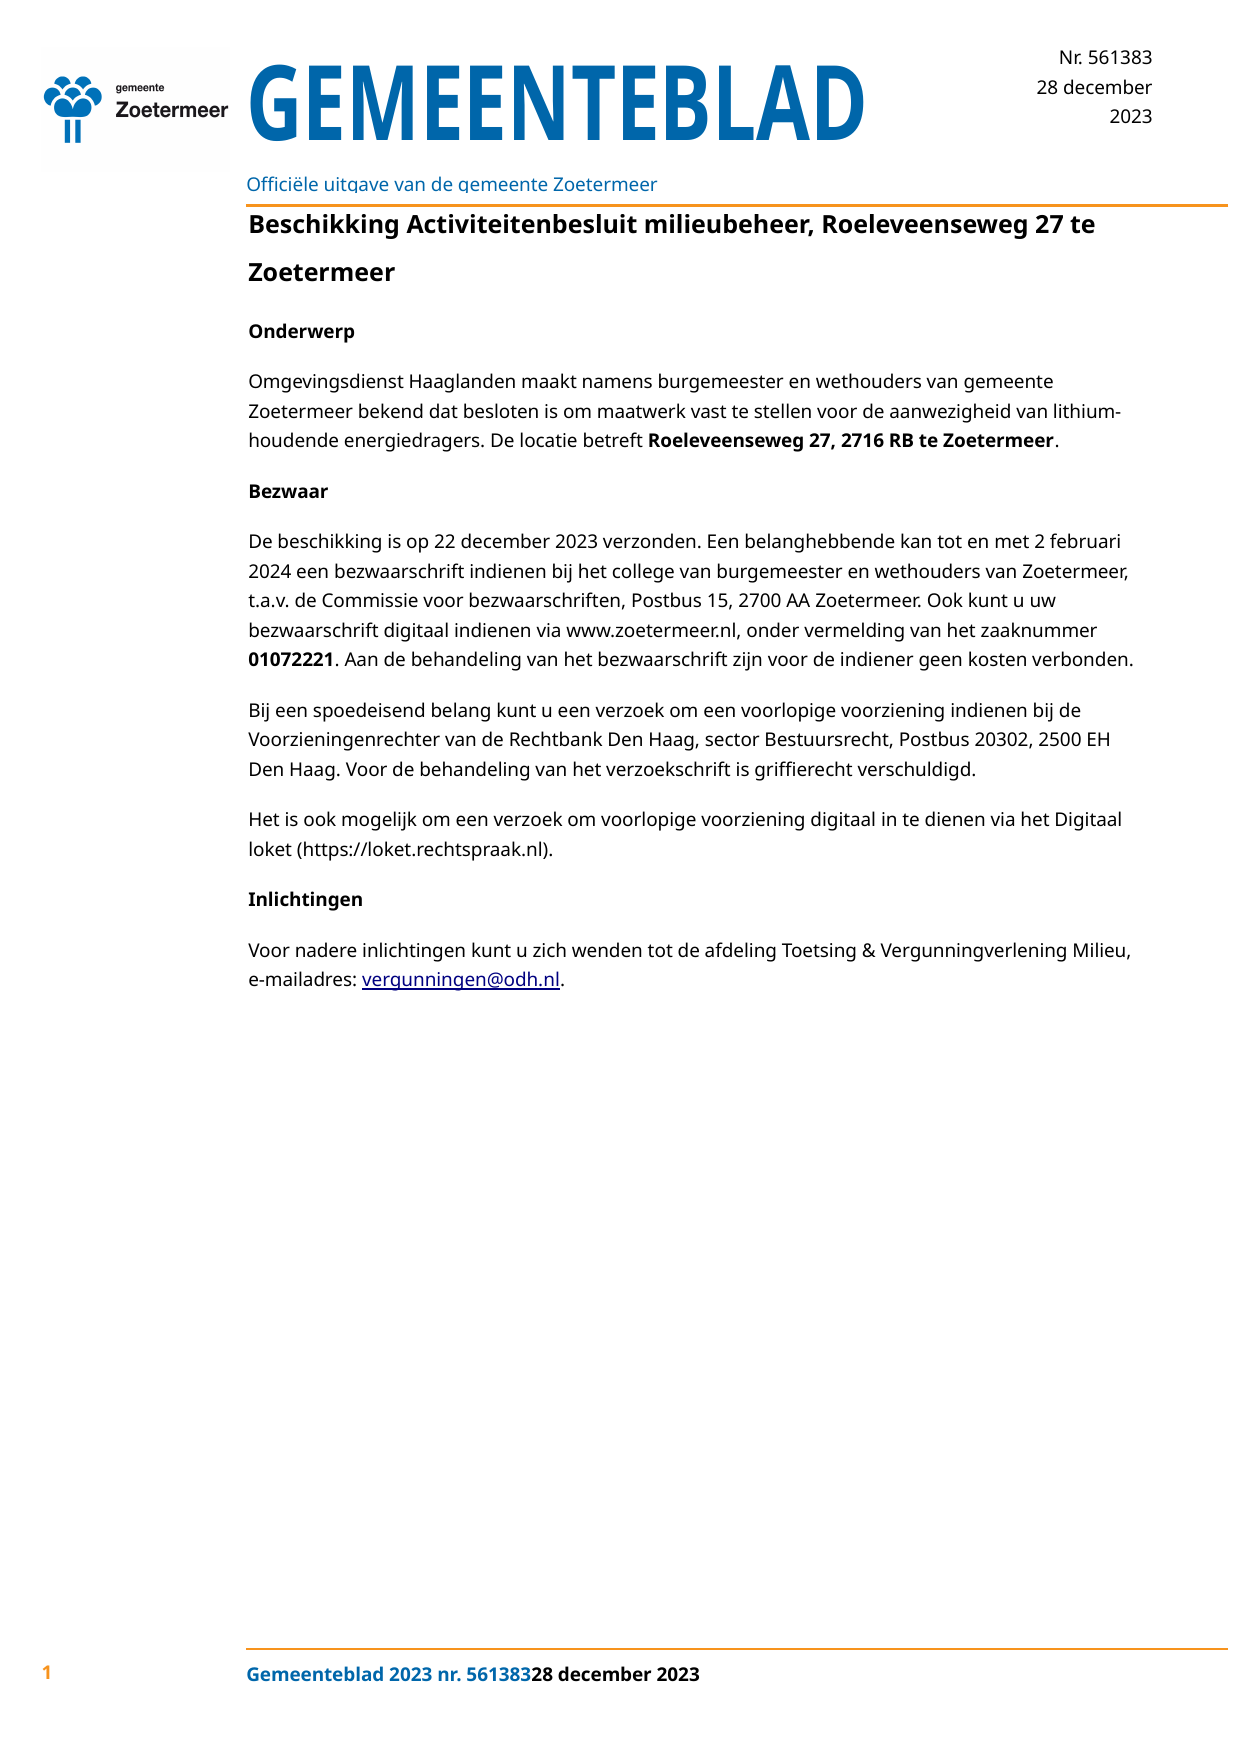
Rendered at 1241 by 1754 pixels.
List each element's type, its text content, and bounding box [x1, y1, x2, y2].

text Het is ook mogelijk om een verzoek om voorlopige voorziening digitaal in te dienen via het Digitaal loket (https://loket.rechtspraak.nl). [248, 807, 1152, 862]
text Onderwerp [248, 318, 1152, 344]
text Omgevingsdienst Haaglanden maakt namens burgemeester en wethouders van gemeente Zoetermeer bekend dat besloten is om maatwerk vast te stellen voor de aanwezigheid van lithium-houdende energiedragers. De locatie betreft Roeleveenseweg 27, 2716 RB te Zoetermeer. [248, 368, 1152, 453]
text Bezwaar [248, 478, 1152, 504]
text De beschikking is op 22 december 2023 verzonden. Een belanghebbende kan tot en met 2 februari 2024 een bezwaarschrift indienen bij het college van burgemeester en wethouders van Zoetermeer, t.a.v. de Commissie voor bezwaarschriften, Postbus 15, 2700 AA Zoetermeer. Ook kunt u uw bezwaarschrift digitaal indienen via www.zoetermeer.nl, onder vermelding van het zaaknummer 01072221. Aan de behandeling van het bezwaarschrift zijn voor de indiener geen kosten verbonden. [248, 528, 1152, 672]
text Bij een spoedeisend belang kunt u een verzoek om een voorlopige voorziening indienen bij de Voorzieningenrechter van de Rechtbank Den Haag, sector Bestuursrecht, Postbus 20302, 2500 EH Den Haag. Voor de behandeling van het verzoekschrift is griffierecht verschuldigd. [248, 697, 1152, 782]
picture [41, 47, 231, 172]
text Voor nadere inlichtingen kunt u zich wenden tot de afdeling Toetsing & Vergunningverlening Milieu, e-mailadres: vergunningen@odh.nl. [248, 937, 1152, 992]
text Inlichtingen [248, 887, 1152, 912]
text Beschikking Activiteitenbesluit milieubeheer, Roeleveenseweg 27 te Zoetermeer [248, 207, 1152, 288]
